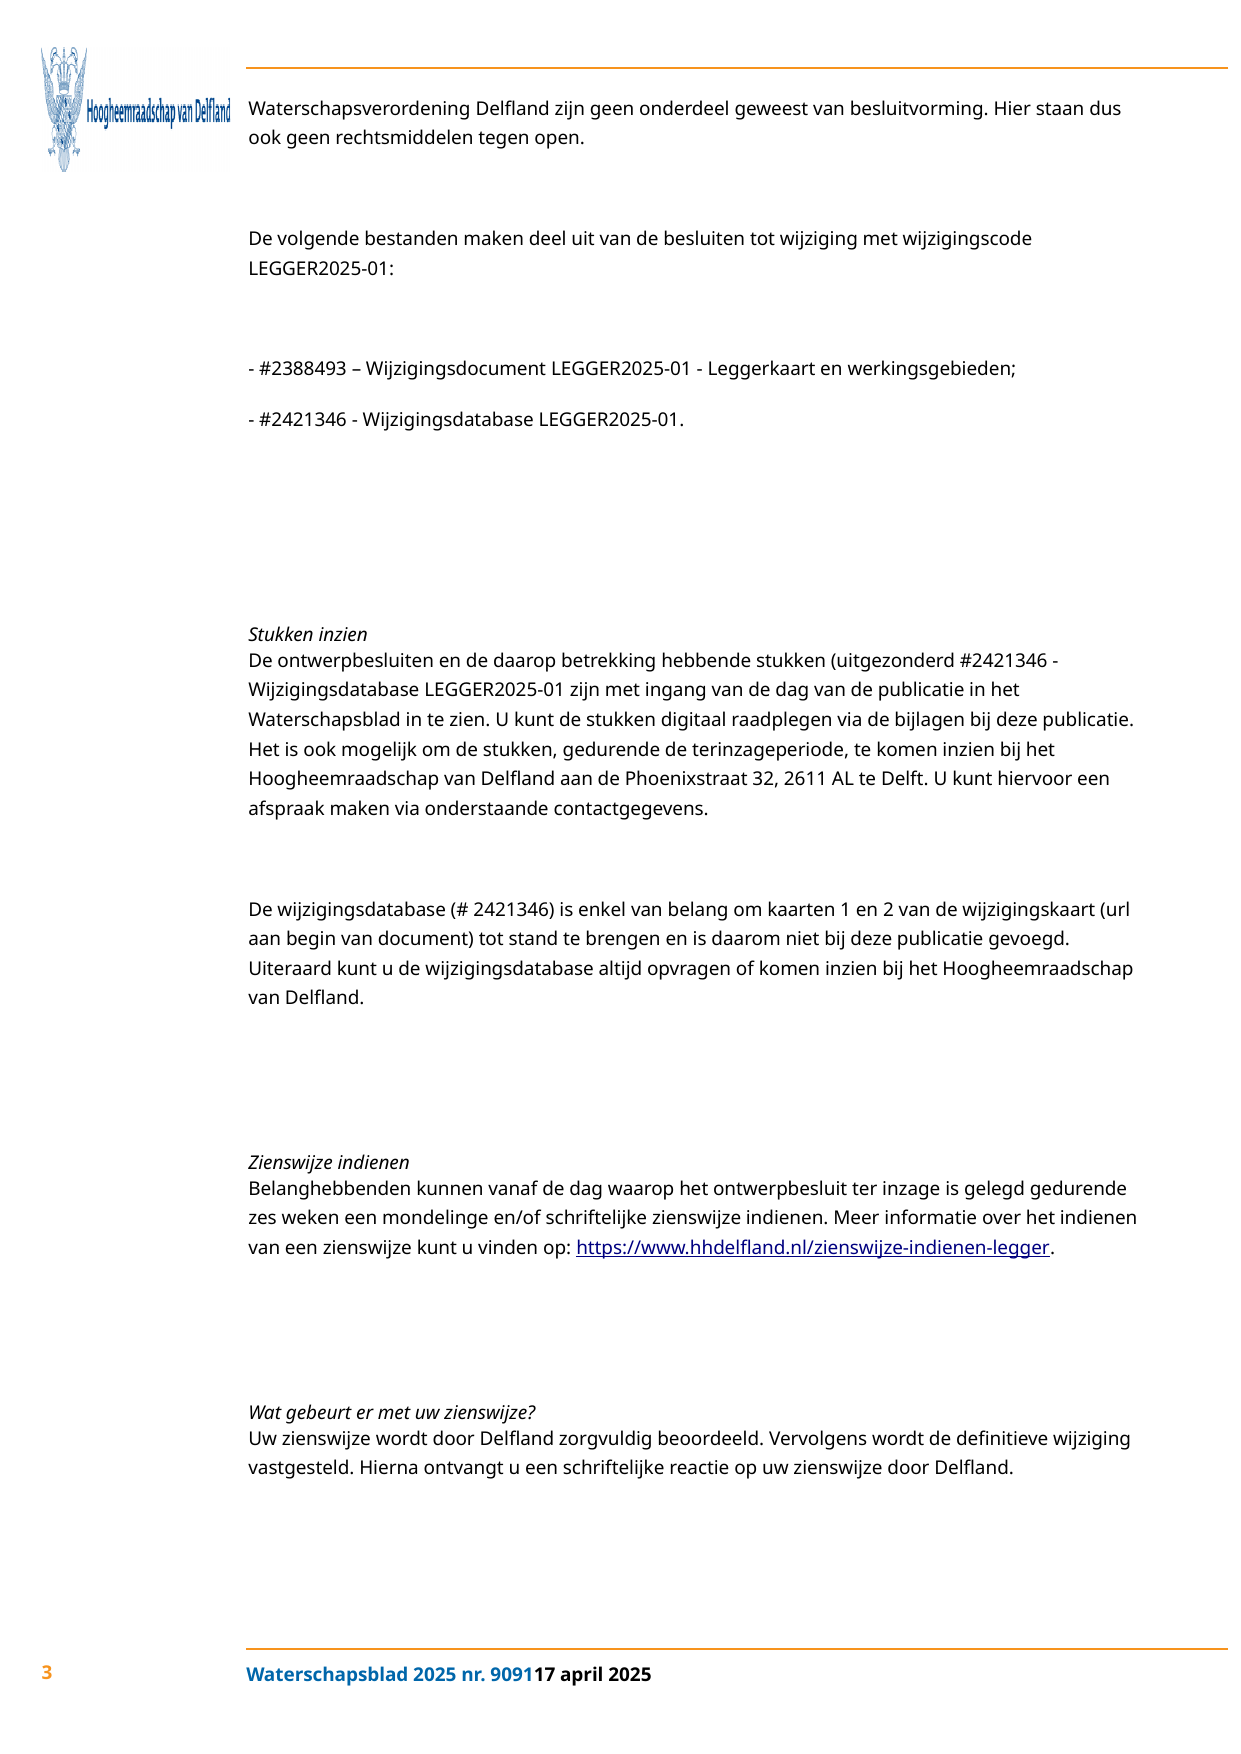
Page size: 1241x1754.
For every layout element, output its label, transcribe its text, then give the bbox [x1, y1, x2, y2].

text - #2388493 – Wijzigingsdocument LEGGER2025-01 - Leggerkaart en werkingsgebieden; [248, 356, 1152, 381]
text Uw zienswijze wordt door Delfland zorgvuldig beoordeeld. Vervolgens wordt de definitieve wijziging vastgesteld. Hierna ontvangt u een schriftelijke reactie op uw zienswijze door Delfland. [248, 1425, 1152, 1480]
text Stukken inzien [248, 621, 1152, 647]
picture [41, 47, 231, 172]
text De ontwerpbesluiten en de daarop betrekking hebbende stukken (uitgezonderd #2421346 - Wijzigingsdatabase LEGGER2025-01 zijn met ingang van de dag van de publicatie in het Waterschapsblad in te zien. U kunt de stukken digitaal raadplegen via de bijlagen bij deze publicatie. Het is ook mogelijk om de stukken, gedurende de terinzageperiode, te komen inzien bij het Hoogheemraadschap van Delfland aan de Phoenixstraat 32, 2611 AL te Delft. U kunt hiervoor een afspraak maken via onderstaande contactgegevens. [248, 647, 1152, 821]
text De wijzigingsdatabase (# 2421346) is enkel van belang om kaarten 1 en 2 van de wijzigingskaart (url aan begin van document) tot stand te brengen en is daarom niet bij deze publicatie gevoegd. Uiteraard kunt u de wijzigingsdatabase altijd opvragen of komen inzien bij het Hoogheemraadschap van Delfland. [248, 896, 1152, 1010]
text Wat gebeurt er met uw zienswijze? [248, 1399, 1152, 1425]
text Belanghebbenden kunnen vanaf de dag waarop het ontwerpbesluit ter inzage is gelegd gedurende zes weken een mondelinge en/of schriftelijke zienswijze indienen. Meer informatie over het indienen van een zienswijze kunt u vinden op: https://www.hhdelfland.nl/zienswijze-indienen-legger. [248, 1175, 1152, 1260]
text Waterschapsverordening Delfland zijn geen onderdeel geweest van besluitvorming. Hier staan dus ook geen rechtsmiddelen tegen open. [248, 95, 1152, 150]
text De volgende bestanden maken deel uit van de besluiten tot wijziging met wijzigingscode LEGGER2025-01: [248, 225, 1152, 281]
text - #2421346 - Wijzigingsdatabase LEGGER2025-01. [248, 406, 1152, 432]
text Zienswijze indienen [248, 1149, 1152, 1175]
